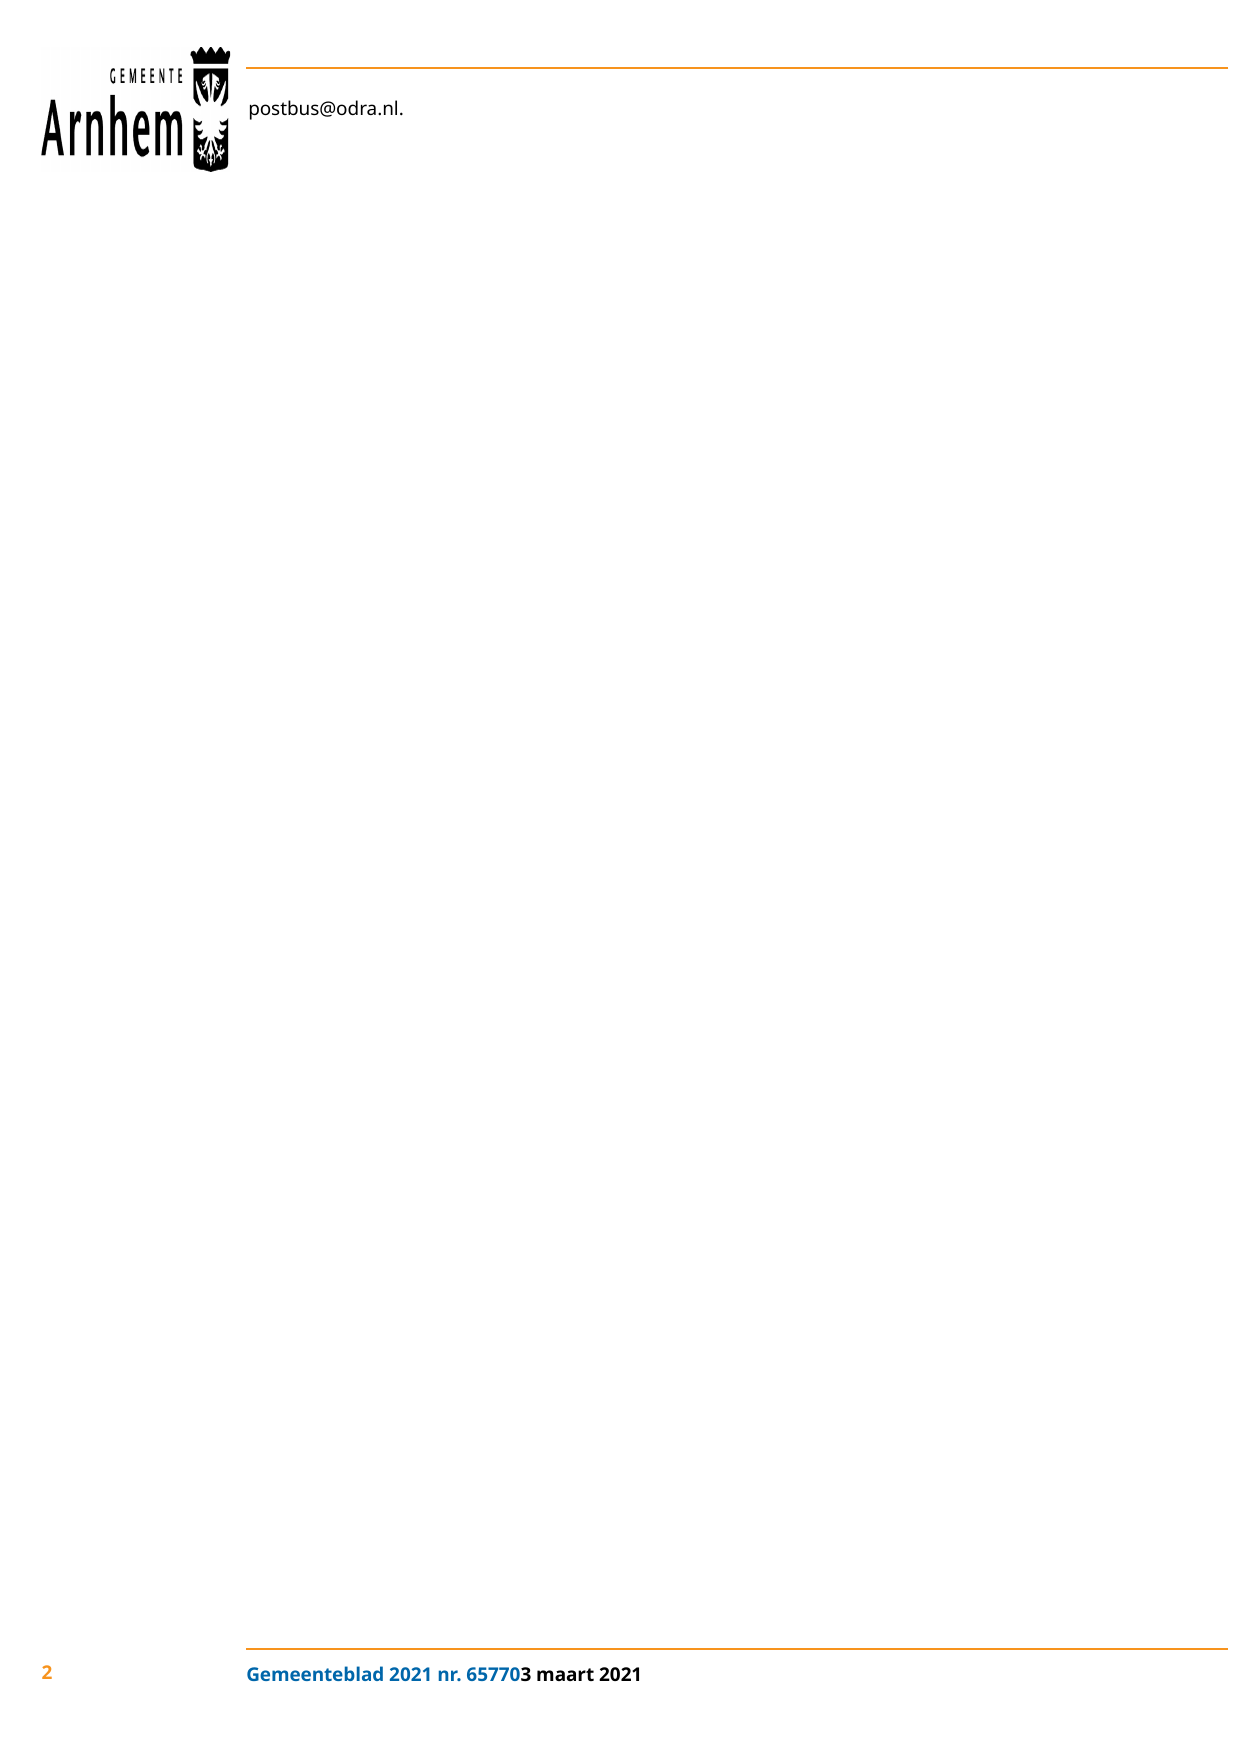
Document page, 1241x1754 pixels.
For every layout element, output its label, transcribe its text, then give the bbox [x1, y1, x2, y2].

picture [41, 47, 231, 172]
text postbus@odra.nl. [248, 95, 1152, 121]
